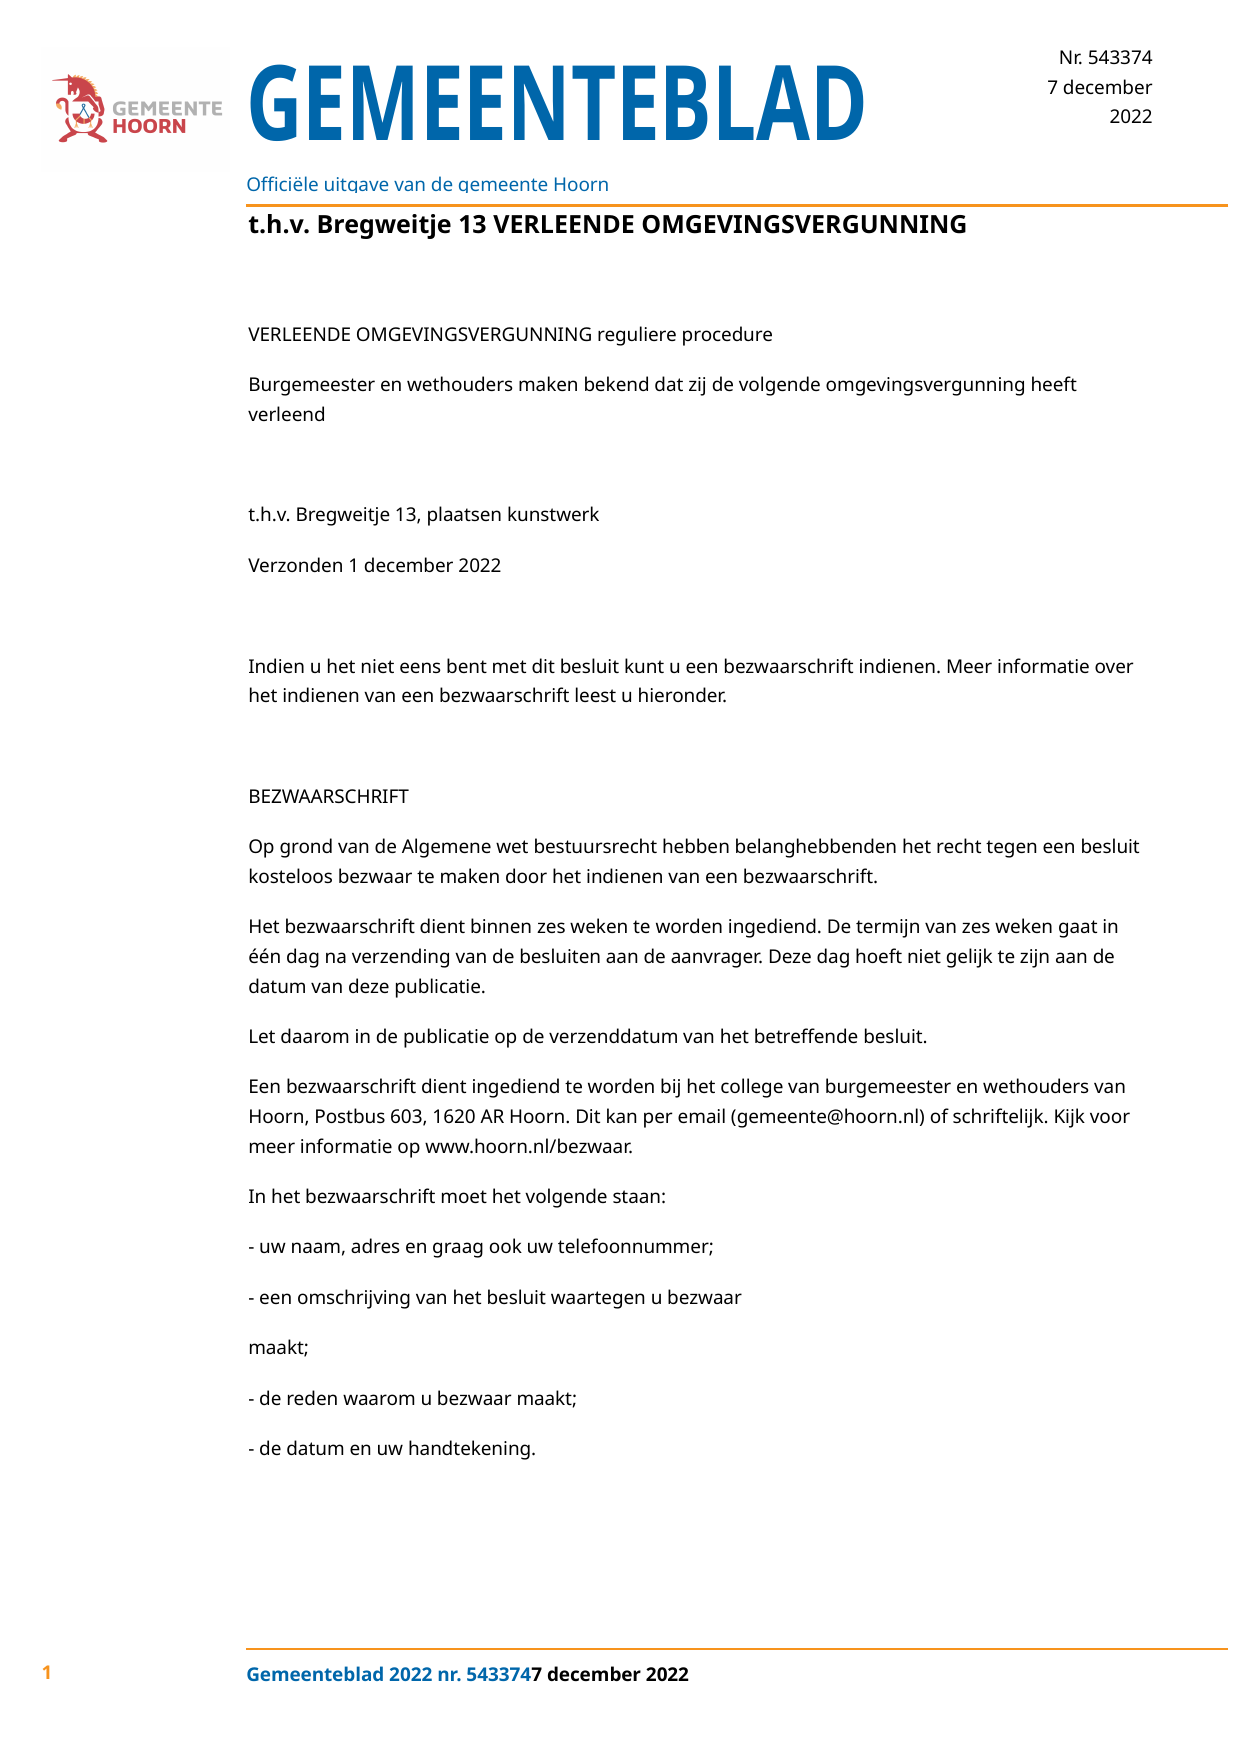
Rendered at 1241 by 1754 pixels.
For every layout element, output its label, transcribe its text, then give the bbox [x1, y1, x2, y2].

text VERLEENDE OMGEVINGSVERGUNNING reguliere procedure [248, 321, 1152, 346]
text Let daarom in de publicatie op de verzenddatum van het betreffende besluit. [248, 1023, 1152, 1049]
text BEZWAARSCHRIFT [248, 783, 1152, 809]
text - de reden waarom u bezwaar maakt; [248, 1385, 1152, 1411]
text Een bezwaarschrift dient ingediend te worden bij het college van burgemeester en wethouders van Hoorn, Postbus 603, 1620 AR Hoorn. Dit kan per email (gemeente@hoorn.nl) of schriftelijk. Kijk voor meer informatie op www.hoorn.nl/bezwaar. [248, 1074, 1152, 1158]
text In het bezwaarschrift moet het volgende staan: [248, 1183, 1152, 1209]
text t.h.v. Bregweitje 13 VERLEENDE OMGEVINGSVERGUNNING [248, 207, 1152, 241]
text Verzonden 1 december 2022 [248, 552, 1152, 578]
text Op grond van de Algemene wet bestuursrecht hebben belanghebbenden het recht tegen een besluit kosteloos bezwaar te maken door het indienen van een bezwaarschrift. [248, 834, 1152, 889]
text t.h.v. Bregweitje 13, plaatsen kunstwerk [248, 502, 1152, 527]
text Indien u het niet eens bent met dit besluit kunt u een bezwaarschrift indienen. Meer informatie over het indienen van een bezwaarschrift leest u hieronder. [248, 653, 1152, 708]
text - uw naam, adres en graag ook uw telefoonnummer; [248, 1234, 1152, 1259]
text - een omschrijving van het besluit waartegen u bezwaar [248, 1284, 1152, 1310]
text - de datum en uw handtekening. [248, 1435, 1152, 1461]
text Het bezwaarschrift dient binnen zes weken te worden ingediend. De termijn van zes weken gaat in één dag na verzending van de besluiten aan de aanvrager. Deze dag hoeft niet gelijk te zijn aan de datum van deze publicatie. [248, 914, 1152, 998]
picture [41, 47, 231, 172]
text maakt; [248, 1334, 1152, 1360]
text Burgemeester en wethouders maken bekend dat zij de volgende omgevingsvergunning heeft verleend [248, 371, 1152, 426]
